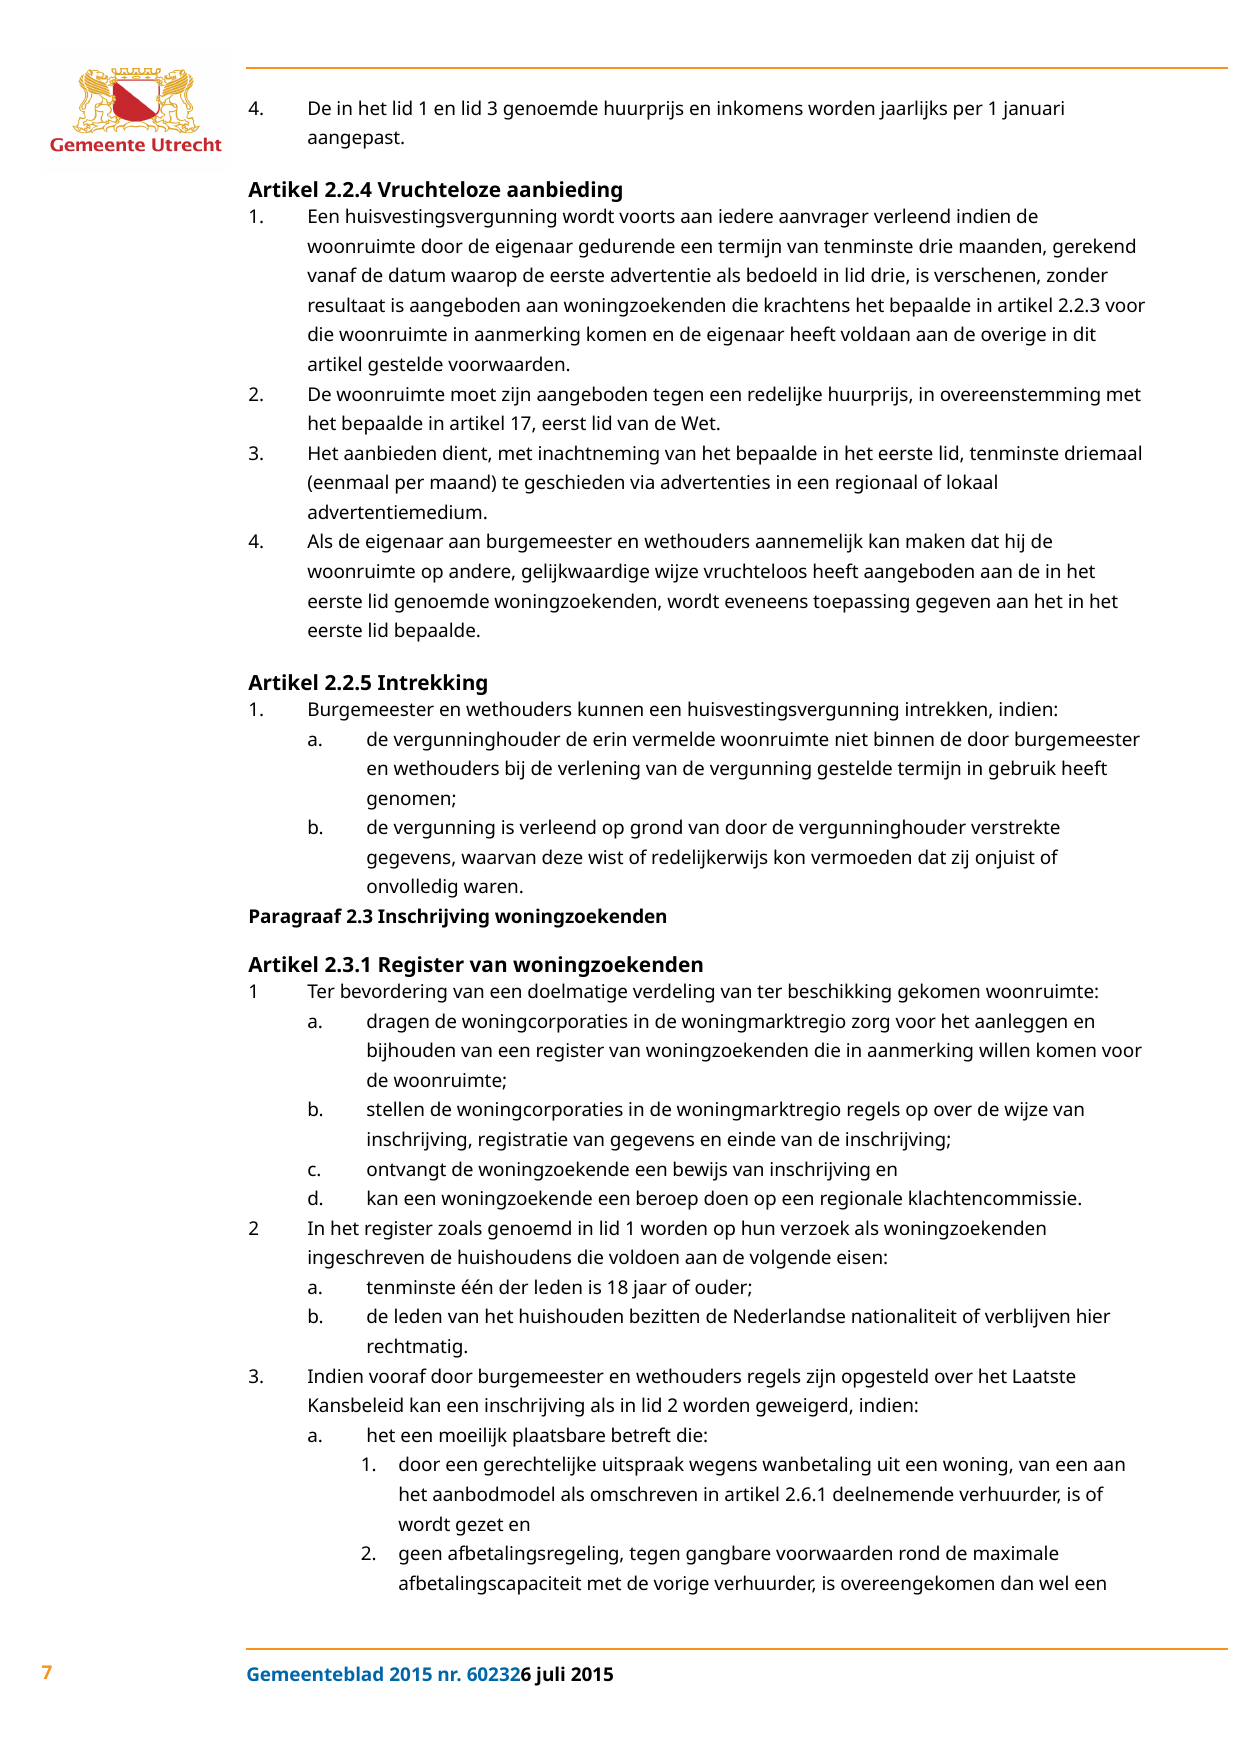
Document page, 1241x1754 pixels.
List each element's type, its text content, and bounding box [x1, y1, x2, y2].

list De in het lid 1 en lid 3 genoemde huurprijs en inkomens worden jaarlijks per 1 januari aangepast. [248, 95, 1152, 150]
list de vergunninghouder de erin vermelde woonruimte niet binnen de door burgemeester en wethouders bij de verlening van de vergunning gestelde termijn in gebruik heeft genomen; [307, 726, 1152, 811]
text Paragraaf 2.3 Inschrijving woningzoekenden [248, 903, 1152, 929]
list tenminste één der leden is 18 jaar of ouder; [307, 1274, 1152, 1300]
text Artikel 2.3.1 Register van woningzoekenden [248, 950, 1152, 978]
list Burgemeester en wethouders kunnen een huisvestingsvergunning intrekken, indien: [248, 696, 1152, 722]
list Indien vooraf door burgemeester en wethouders regels zijn opgesteld over het Laatste Kansbeleid kan een inschrijving als in lid 2 worden geweigerd, indien: [248, 1363, 1152, 1418]
list de vergunning is verleend op grond van door de vergunninghouder verstrekte gegevens, waarvan deze wist of redelijkerwijs kon vermoeden dat zij onjuist of onvolledig waren. [307, 814, 1152, 899]
list stellen de woningcorporaties in de woningmarktregio regels op over de wijze van inschrijving, registratie van gegevens en einde van de inschrijving; [307, 1097, 1152, 1152]
list Ter bevordering van een doelmatige verdeling van ter beschikking gekomen woonruimte: [248, 978, 1152, 1004]
list Als de eigenaar aan burgemeester en wethouders aannemelijk kan maken dat hij de woonruimte op andere, gelijkwaardige wijze vruchteloos heeft aangeboden aan de in het eerste lid genoemde woningzoekenden, wordt eveneens toepassing gegeven aan het in het eerste lid bepaalde. [248, 529, 1152, 643]
list de leden van het huishouden bezitten de Nederlandse nationaliteit of verblijven hier rechtmatig. [307, 1304, 1152, 1359]
list door een gerechtelijke uitspraak wegens wanbetaling uit een woning, van een aan het aanbodmodel als omschreven in artikel 2.6.1 deelnemende verhuurder, is of wordt gezet en [361, 1452, 1152, 1537]
list In het register zoals genoemd in lid 1 worden op hun verzoek als woningzoekenden ingeschreven de huishoudens die voldoen aan de volgende eisen: [248, 1215, 1152, 1270]
list Een huisvestingsvergunning wordt voorts aan iedere aanvrager verleend indien de woonruimte door de eigenaar gedurende een termijn van tenminste drie maanden, gerekend vanaf de datum waarop de eerste advertentie als bedoeld in lid drie, is verschenen, zonder resultaat is aangeboden aan woningzoekenden die krachtens het bepaalde in artikel 2.2.3 voor die woonruimte in aanmerking komen en de eigenaar heeft voldaan aan de overige in dit artikel gestelde voorwaarden. [248, 203, 1152, 377]
text Artikel 2.2.4 Vruchteloze aanbieding [248, 175, 1152, 203]
list kan een woningzoekende een beroep doen op een regionale klachtencommissie. [307, 1185, 1152, 1211]
list dragen de woningcorporaties in de woningmarktregio zorg voor het aanleggen en bijhouden van een register van woningzoekenden die in aanmerking willen komen voor de woonruimte; [307, 1008, 1152, 1093]
text Artikel 2.2.5 Intrekking [248, 668, 1152, 696]
list geen afbetalingsregeling, tegen gangbare voorwaarden rond de maximale afbetalingscapaciteit met de vorige verhuurder, is overeengekomen dan wel een [361, 1540, 1152, 1596]
picture [41, 47, 231, 172]
list het een moeilijk plaatsbare betreft die: [307, 1422, 1152, 1448]
list Het aanbieden dient, met inachtneming van het bepaalde in het eerste lid, tenminste driemaal (eenmaal per maand) te geschieden via advertenties in een regionaal of lokaal advertentiemedium. [248, 440, 1152, 525]
list ontvangt de woningzoekende een bewijs van inschrijving en [307, 1156, 1152, 1182]
list De woonruimte moet zijn aangeboden tegen een redelijke huurprijs, in overeenstemming met het bepaalde in artikel 17, eerst lid van de Wet. [248, 381, 1152, 436]
